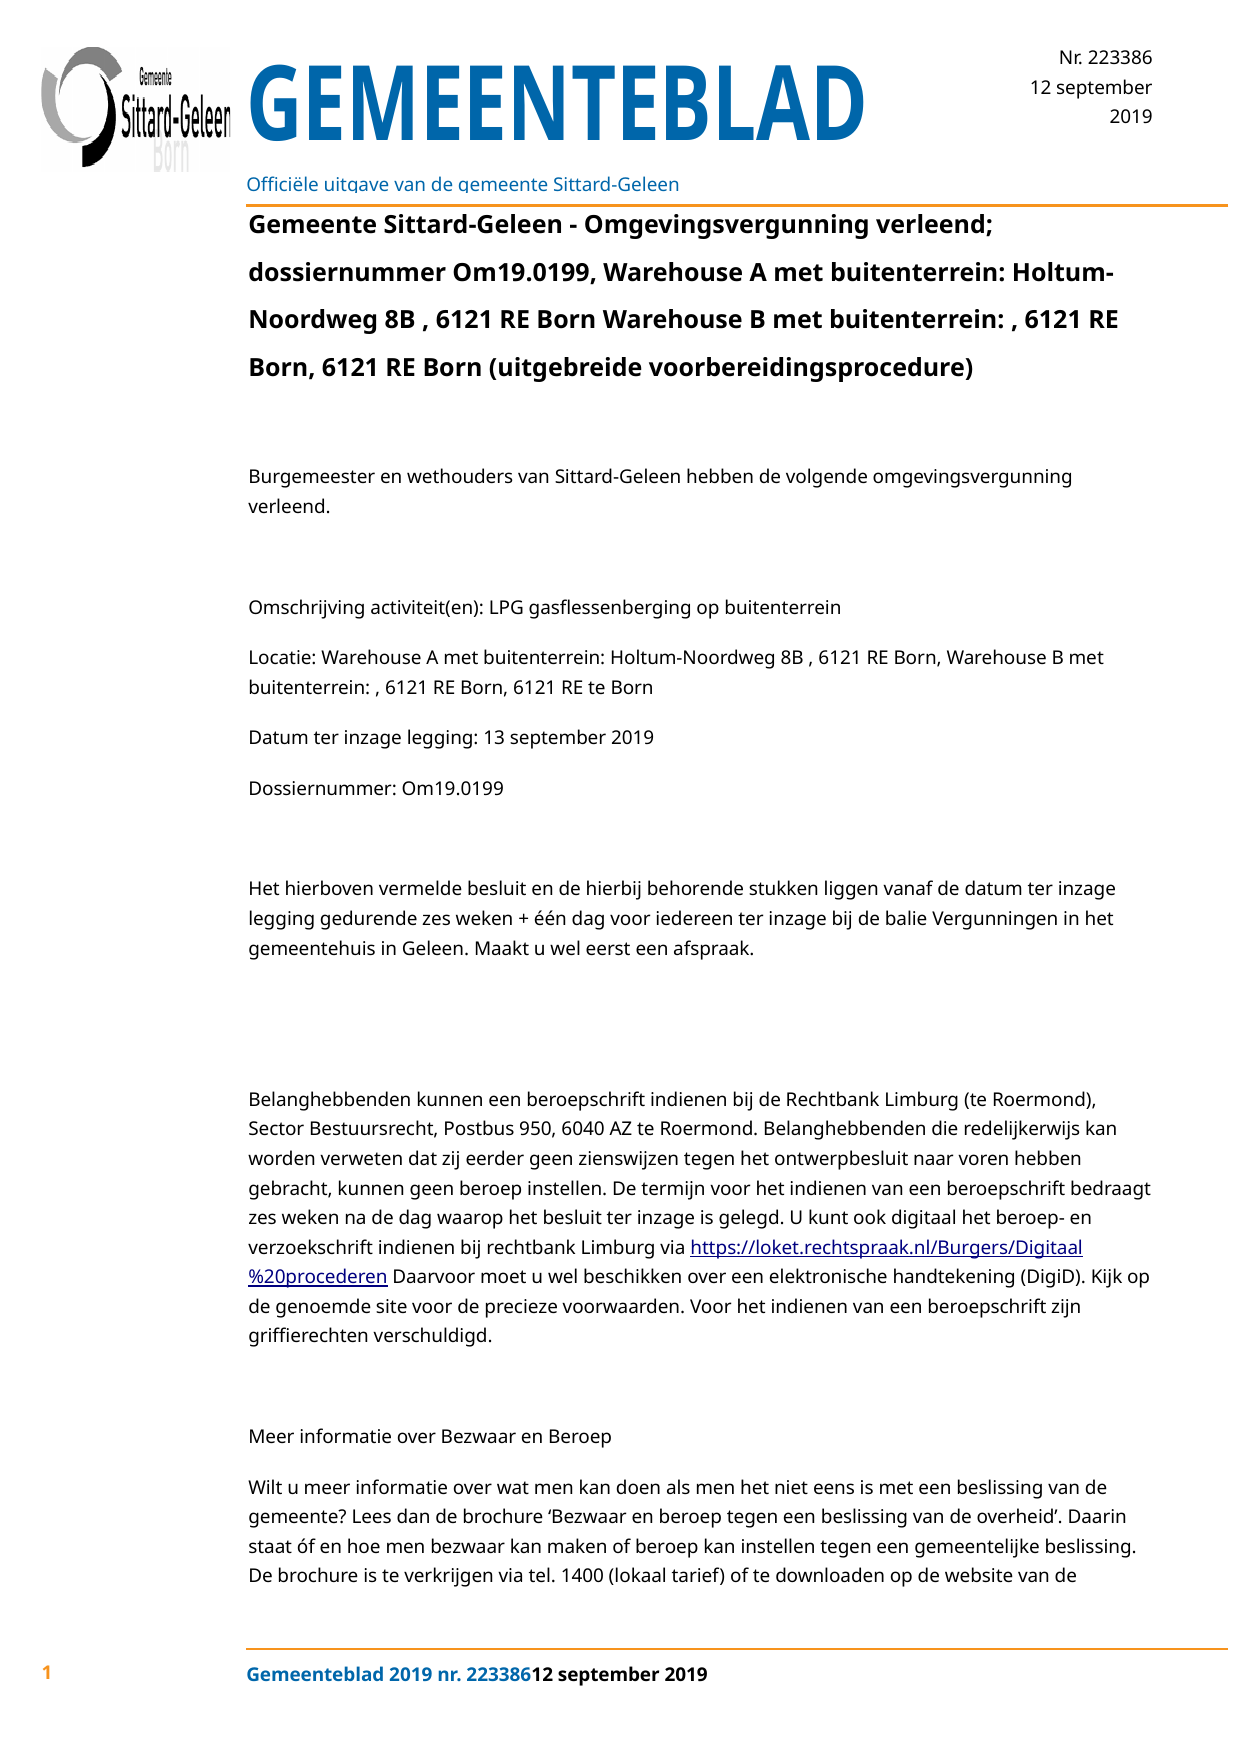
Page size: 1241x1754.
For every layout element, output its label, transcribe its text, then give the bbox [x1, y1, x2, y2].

picture [41, 47, 231, 172]
text Datum ter inzage legging: 13 september 2019 [248, 724, 1152, 750]
text Belanghebbenden kunnen een beroepschrift indienen bij de Rechtbank Limburg (te Roermond), Sector Bestuursrecht, Postbus 950, 6040 AZ te Roermond. Belanghebbenden die redelijkerwijs kan worden verweten dat zij eerder geen zienswijzen tegen het ontwerpbesluit naar voren hebben gebracht, kunnen geen beroep instellen. De termijn voor het indienen van een beroepschrift bedraagt zes weken na de dag waarop het besluit ter inzage is gelegd. U kunt ook digitaal het beroep- en verzoekschrift indienen bij rechtbank Limburg via https://loket.rechtspraak.nl/Burgers/Digitaal%20procederen Daarvoor moet u wel beschikken over een elektronische handtekening (DigiD). Kijk op de genoemde site voor de precieze voorwaarden. Voor het indienen van een beroepschrift zijn griffierechten verschuldigd. [248, 1086, 1152, 1348]
text Omschrijving activiteit(en): LPG gasflessenberging op buitenterrein [248, 594, 1152, 620]
text Burgemeester en wethouders van Sittard-Geleen hebben de volgende omgevingsvergunning verleend. [248, 463, 1152, 519]
text Gemeente Sittard-Geleen - Omgevingsvergunning verleend; dossiernummer Om19.0199, Warehouse A met buitenterrein: Holtum-Noordweg 8B , 6121 RE Born Warehouse B met buitenterrein: , 6121 RE Born, 6121 RE Born (uitgebreide voorbereidingsprocedure) [248, 207, 1152, 384]
text Dossiernummer: Om19.0199 [248, 775, 1152, 801]
text Meer informatie over Bezwaar en Beroep [248, 1423, 1152, 1449]
text Locatie: Warehouse A met buitenterrein: Holtum-Noordweg 8B , 6121 RE Born, Warehouse B met buitenterrein: , 6121 RE Born, 6121 RE te Born [248, 644, 1152, 700]
text Wilt u meer informatie over wat men kan doen als men het niet eens is met een beslissing van de gemeente? Lees dan de brochure ‘Bezwaar en beroep tegen een beslissing van de overheid’. Daarin staat óf en hoe men bezwaar kan maken of beroep kan instellen tegen een gemeentelijke beslissing. De brochure is te verkrijgen via tel. 1400 (lokaal tarief) of te downloaden op de website van de [248, 1474, 1152, 1588]
text Het hierboven vermelde besluit en de hierbij behorende stukken liggen vanaf de datum ter inzage legging gedurende zes weken + één dag voor iedereen ter inzage bij de balie Vergunningen in het gemeentehuis in Geleen. Maakt u wel eerst een afspraak. [248, 876, 1152, 961]
